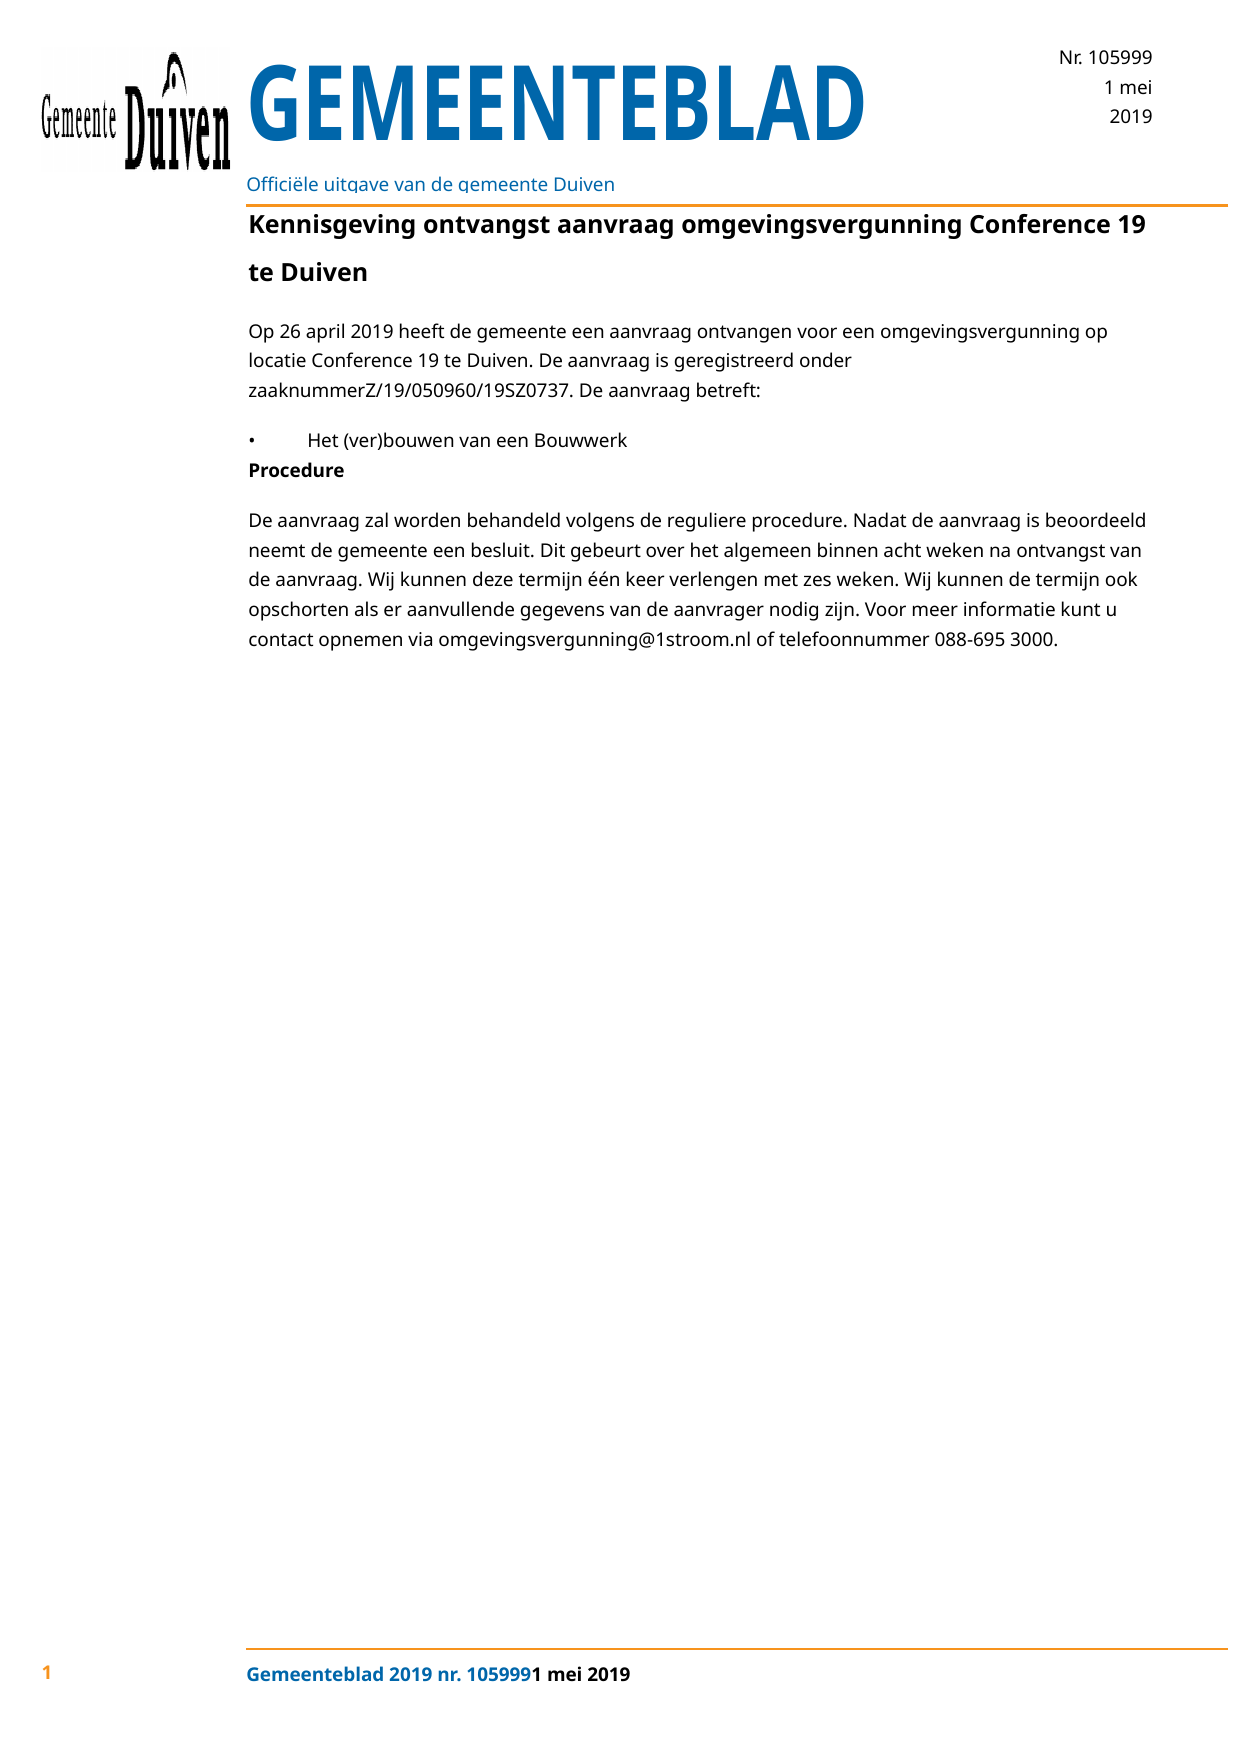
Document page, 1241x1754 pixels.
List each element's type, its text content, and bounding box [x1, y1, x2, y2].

text De aanvraag zal worden behandeld volgens de reguliere procedure. Nadat de aanvraag is beoordeeld neemt de gemeente een besluit. Dit gebeurt over het algemeen binnen acht weken na ontvangst van de aanvraag. Wij kunnen deze termijn één keer verlengen met zes weken. Wij kunnen de termijn ook opschorten als er aanvullende gegevens van de aanvrager nodig zijn. Voor meer informatie kunt u contact opnemen via omgevingsvergunning@1stroom.nl of telefoonnummer 088-695 3000. [248, 507, 1152, 652]
text Kennisgeving ontvangst aanvraag omgevingsvergunning Conference 19 te Duiven [248, 207, 1152, 288]
picture [41, 47, 231, 172]
text Op 26 april 2019 heeft de gemeente een aanvraag ontvangen voor een omgevingsvergunning op locatie Conference 19 te Duiven. De aanvraag is geregistreerd onder zaaknummerZ/19/050960/19SZ0737. De aanvraag betreft: [248, 318, 1152, 403]
text Procedure [248, 457, 1152, 483]
list Het (ver)bouwen van een Bouwwerk [248, 427, 1152, 453]
